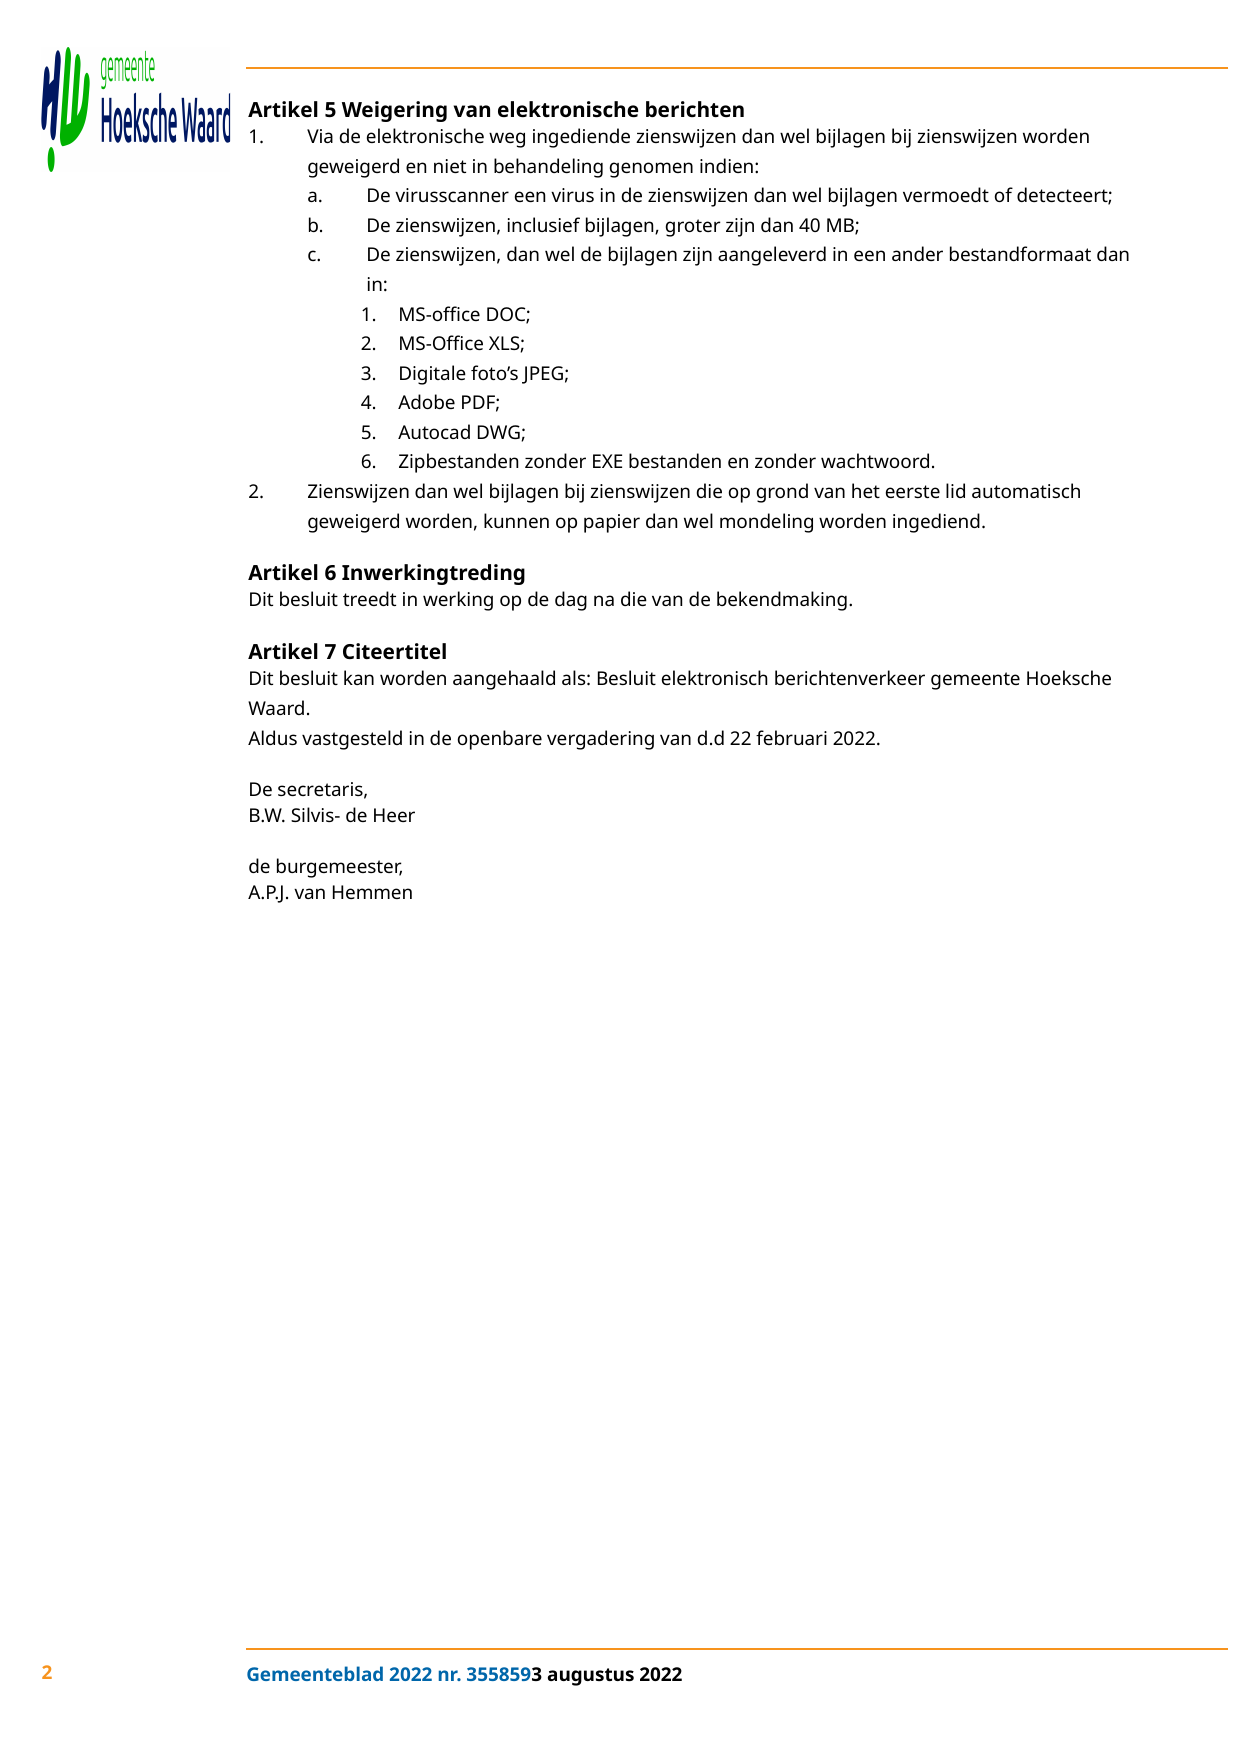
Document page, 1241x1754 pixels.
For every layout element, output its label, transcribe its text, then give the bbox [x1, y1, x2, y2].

text Artikel 6 Inwerkingtreding [248, 558, 1152, 587]
list Zienswijzen dan wel bijlagen bij zienswijzen die op grond van het eerste lid automatisch geweigerd worden, kunnen op papier dan wel mondeling worden ingediend. [248, 478, 1152, 533]
picture [41, 47, 231, 172]
text Artikel 7 Citeertitel [248, 637, 1152, 666]
list MS-Office XLS; [361, 330, 1152, 356]
text A.P.J. van Hemmen [248, 879, 1152, 905]
text B.W. Silvis- de Heer [248, 802, 1152, 828]
text Dit besluit kan worden aangehaald als: Besluit elektronisch berichtenverkeer gemeente Hoeksche Waard. [248, 666, 1152, 721]
text Artikel 5 Weigering van elektronische berichten [248, 95, 1152, 123]
text De secretaris, [248, 776, 1152, 802]
list De zienswijzen, dan wel de bijlagen zijn aangeleverd in een ander bestandformaat dan in: [307, 242, 1152, 297]
text Dit besluit treedt in werking op de dag na die van de bekendmaking. [248, 587, 1152, 612]
text de burgemeester, [248, 853, 1152, 879]
list Zipbestanden zonder EXE bestanden en zonder wachtwoord. [361, 449, 1152, 474]
list Via de elektronische weg ingediende zienswijzen dan wel bijlagen bij zienswijzen worden geweigerd en niet in behandeling genomen indien: [248, 123, 1152, 178]
list Autocad DWG; [361, 419, 1152, 445]
list De virusscanner een virus in de zienswijzen dan wel bijlagen vermoedt of detecteert; [307, 182, 1152, 208]
text Aldus vastgesteld in de openbare vergadering van d.d 22 februari 2022. [248, 725, 1152, 750]
list Digitale foto’s JPEG; [361, 360, 1152, 386]
list De zienswijzen, inclusief bijlagen, groter zijn dan 40 MB; [307, 212, 1152, 238]
list MS-office DOC; [361, 301, 1152, 326]
list Adobe PDF; [361, 389, 1152, 415]
